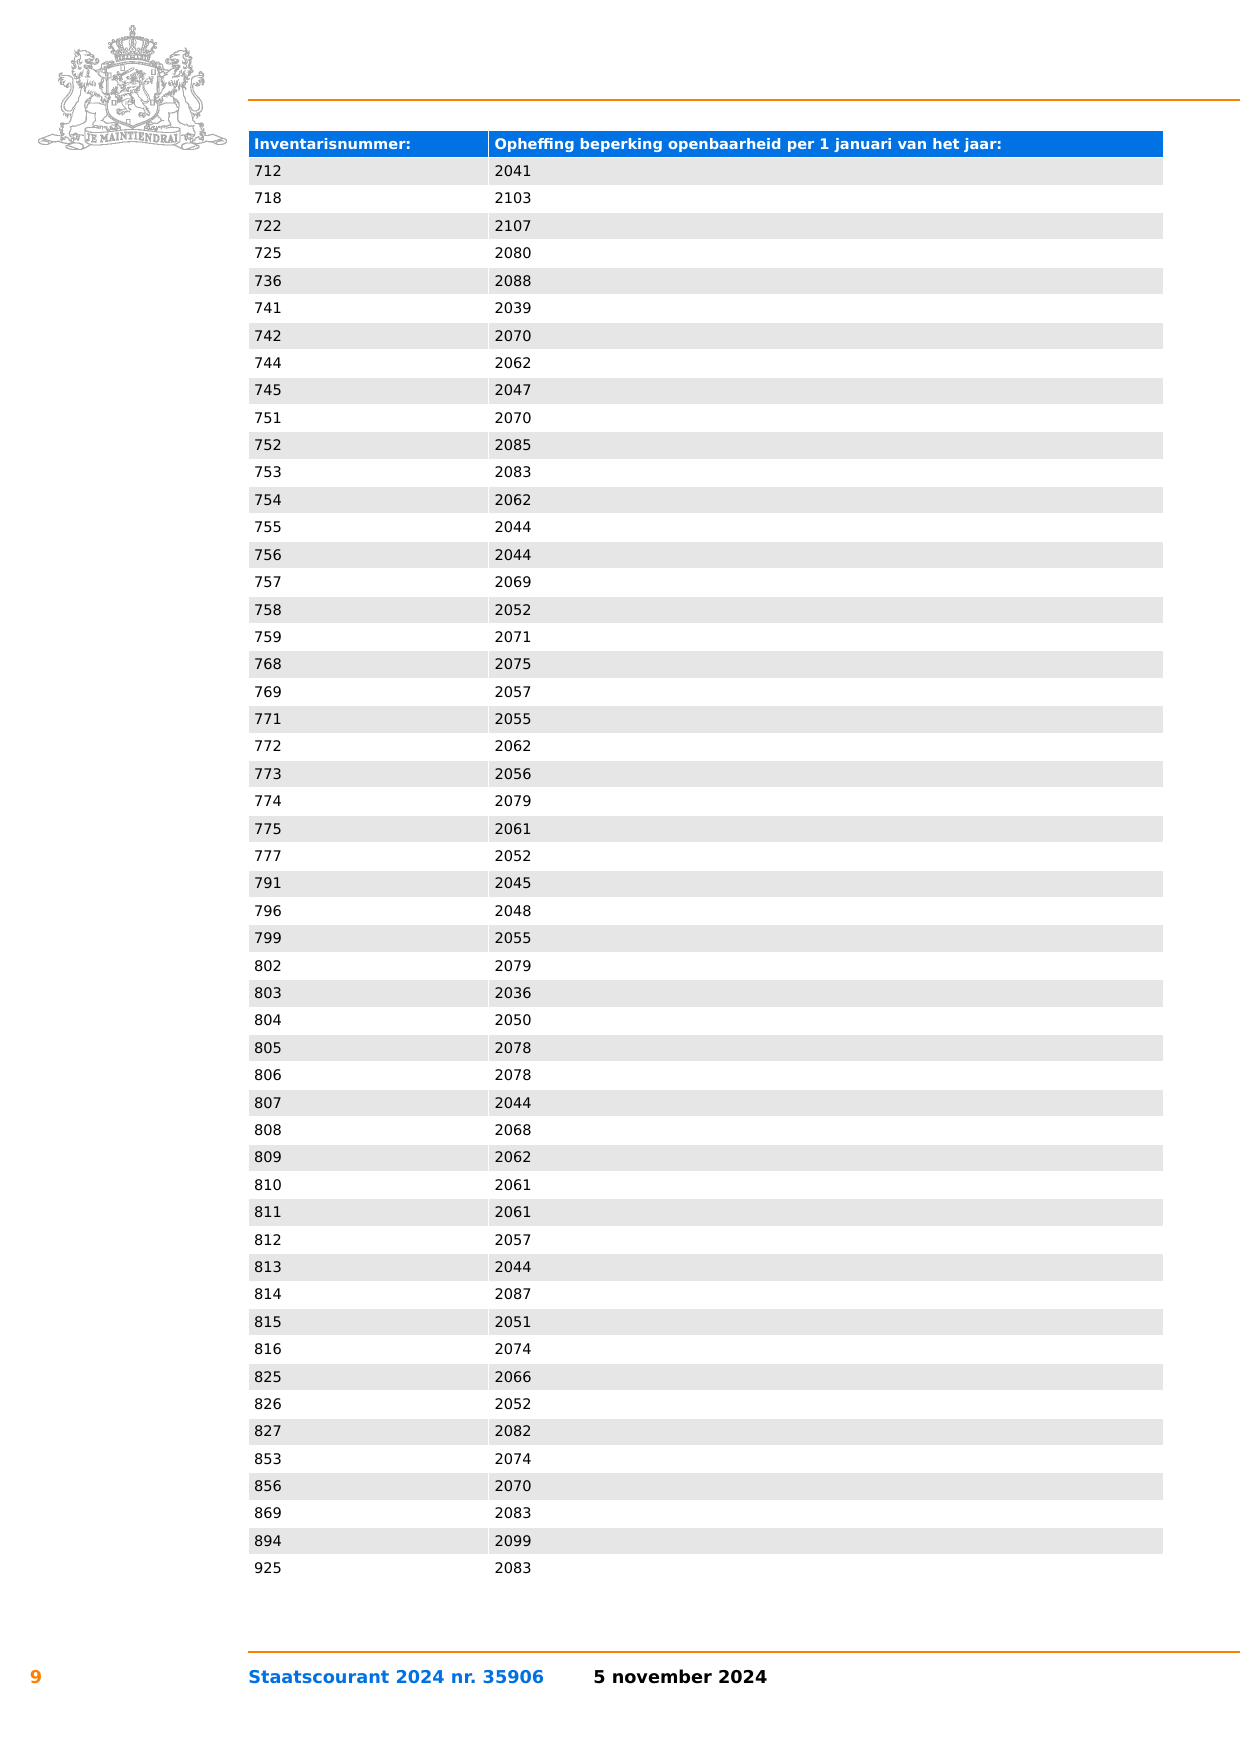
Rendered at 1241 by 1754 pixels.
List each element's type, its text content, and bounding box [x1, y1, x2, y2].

table_cell 2087 [489, 1282, 1163, 1308]
table_cell 2061 [489, 816, 1163, 842]
table_cell 2047 [489, 378, 1163, 404]
table_cell 2085 [489, 432, 1163, 459]
table_cell 796 [249, 898, 488, 924]
table_cell 744 [249, 350, 488, 376]
table_cell 2082 [489, 1419, 1163, 1445]
table_cell 2057 [489, 679, 1163, 705]
table_cell 2070 [489, 323, 1163, 349]
table_cell 2071 [489, 624, 1163, 650]
table_cell 826 [249, 1391, 488, 1417]
table_cell 809 [249, 1145, 488, 1171]
table_cell 816 [249, 1336, 488, 1363]
table_cell 925 [249, 1556, 488, 1582]
table_cell 2057 [489, 1227, 1163, 1253]
table_cell 2044 [489, 515, 1163, 541]
table_cell 2061 [489, 1172, 1163, 1198]
table_cell 736 [249, 268, 488, 294]
table_cell 2083 [489, 1501, 1163, 1527]
table_cell 812 [249, 1227, 488, 1253]
table_cell 2055 [489, 925, 1163, 952]
table_cell 722 [249, 213, 488, 239]
table_cell 853 [249, 1446, 488, 1472]
table_cell 772 [249, 734, 488, 760]
table_cell 799 [249, 925, 488, 952]
table_cell 2052 [489, 1391, 1163, 1417]
table_cell 856 [249, 1473, 488, 1500]
table_cell 758 [249, 597, 488, 623]
table_cell 2055 [489, 706, 1163, 733]
table_header Inventarisnummer: [249, 131, 488, 157]
table_cell 757 [249, 569, 488, 596]
table_cell 2050 [489, 1008, 1163, 1034]
table_cell 774 [249, 789, 488, 815]
table_cell 2079 [489, 789, 1163, 815]
table_cell 2045 [489, 871, 1163, 897]
table_cell 2070 [489, 1473, 1163, 1500]
table_cell 2036 [489, 980, 1163, 1007]
table_cell 755 [249, 515, 488, 541]
table_cell 718 [249, 186, 488, 212]
table_cell 791 [249, 871, 488, 897]
table_cell 2061 [489, 1199, 1163, 1226]
table_cell 811 [249, 1199, 488, 1226]
table_cell 725 [249, 241, 488, 267]
table_cell 2103 [489, 186, 1163, 212]
table_cell 2083 [489, 460, 1163, 486]
table_cell 804 [249, 1008, 488, 1034]
table_cell 2041 [489, 158, 1163, 185]
table_cell 2074 [489, 1336, 1163, 1363]
table_cell 807 [249, 1090, 488, 1116]
table_cell 2062 [489, 350, 1163, 376]
table_cell 712 [249, 158, 488, 185]
table_cell 803 [249, 980, 488, 1007]
table_cell 777 [249, 843, 488, 869]
table_cell 2078 [489, 1035, 1163, 1061]
table_cell 2052 [489, 843, 1163, 869]
table_cell 2074 [489, 1446, 1163, 1472]
table_cell 808 [249, 1117, 488, 1143]
table_cell 814 [249, 1282, 488, 1308]
table_cell 2107 [489, 213, 1163, 239]
table_cell 742 [249, 323, 488, 349]
table_cell 2080 [489, 241, 1163, 267]
table_cell 751 [249, 405, 488, 431]
table_cell 2044 [489, 1254, 1163, 1281]
table_cell 2062 [489, 487, 1163, 513]
table_header Opheffing beperking openbaarheid per 1 januari van het jaar: [489, 131, 1163, 157]
table_cell 773 [249, 761, 488, 787]
table_cell 2044 [489, 1090, 1163, 1116]
table_cell 771 [249, 706, 488, 733]
table_cell 2075 [489, 651, 1163, 678]
table_cell 2062 [489, 734, 1163, 760]
table_cell 2068 [489, 1117, 1163, 1143]
table_cell 2051 [489, 1309, 1163, 1335]
table_cell 2062 [489, 1145, 1163, 1171]
table_cell 869 [249, 1501, 488, 1527]
table_cell 802 [249, 953, 488, 979]
table_cell 756 [249, 542, 488, 568]
table_cell 753 [249, 460, 488, 486]
table_cell 825 [249, 1364, 488, 1390]
table_cell 741 [249, 295, 488, 322]
table_cell 2069 [489, 569, 1163, 596]
table_cell 2070 [489, 405, 1163, 431]
table_cell 813 [249, 1254, 488, 1281]
table_cell 894 [249, 1528, 488, 1554]
table_cell 810 [249, 1172, 488, 1198]
table_cell 2052 [489, 597, 1163, 623]
table_cell 754 [249, 487, 488, 513]
table_cell 768 [249, 651, 488, 678]
table_cell 806 [249, 1063, 488, 1089]
table_cell 815 [249, 1309, 488, 1335]
table_cell 745 [249, 378, 488, 404]
picture [38, 25, 227, 150]
table_cell 769 [249, 679, 488, 705]
table_cell 752 [249, 432, 488, 459]
table_cell 2039 [489, 295, 1163, 322]
table_cell 759 [249, 624, 488, 650]
table_cell 2056 [489, 761, 1163, 787]
table_cell 2066 [489, 1364, 1163, 1390]
table_cell 805 [249, 1035, 488, 1061]
table_cell 2088 [489, 268, 1163, 294]
table_cell 2079 [489, 953, 1163, 979]
table_cell 2083 [489, 1556, 1163, 1582]
table_cell 775 [249, 816, 488, 842]
table_cell 2044 [489, 542, 1163, 568]
table_cell 827 [249, 1419, 488, 1445]
table_cell 2048 [489, 898, 1163, 924]
table_cell 2099 [489, 1528, 1163, 1554]
table_cell 2078 [489, 1063, 1163, 1089]
